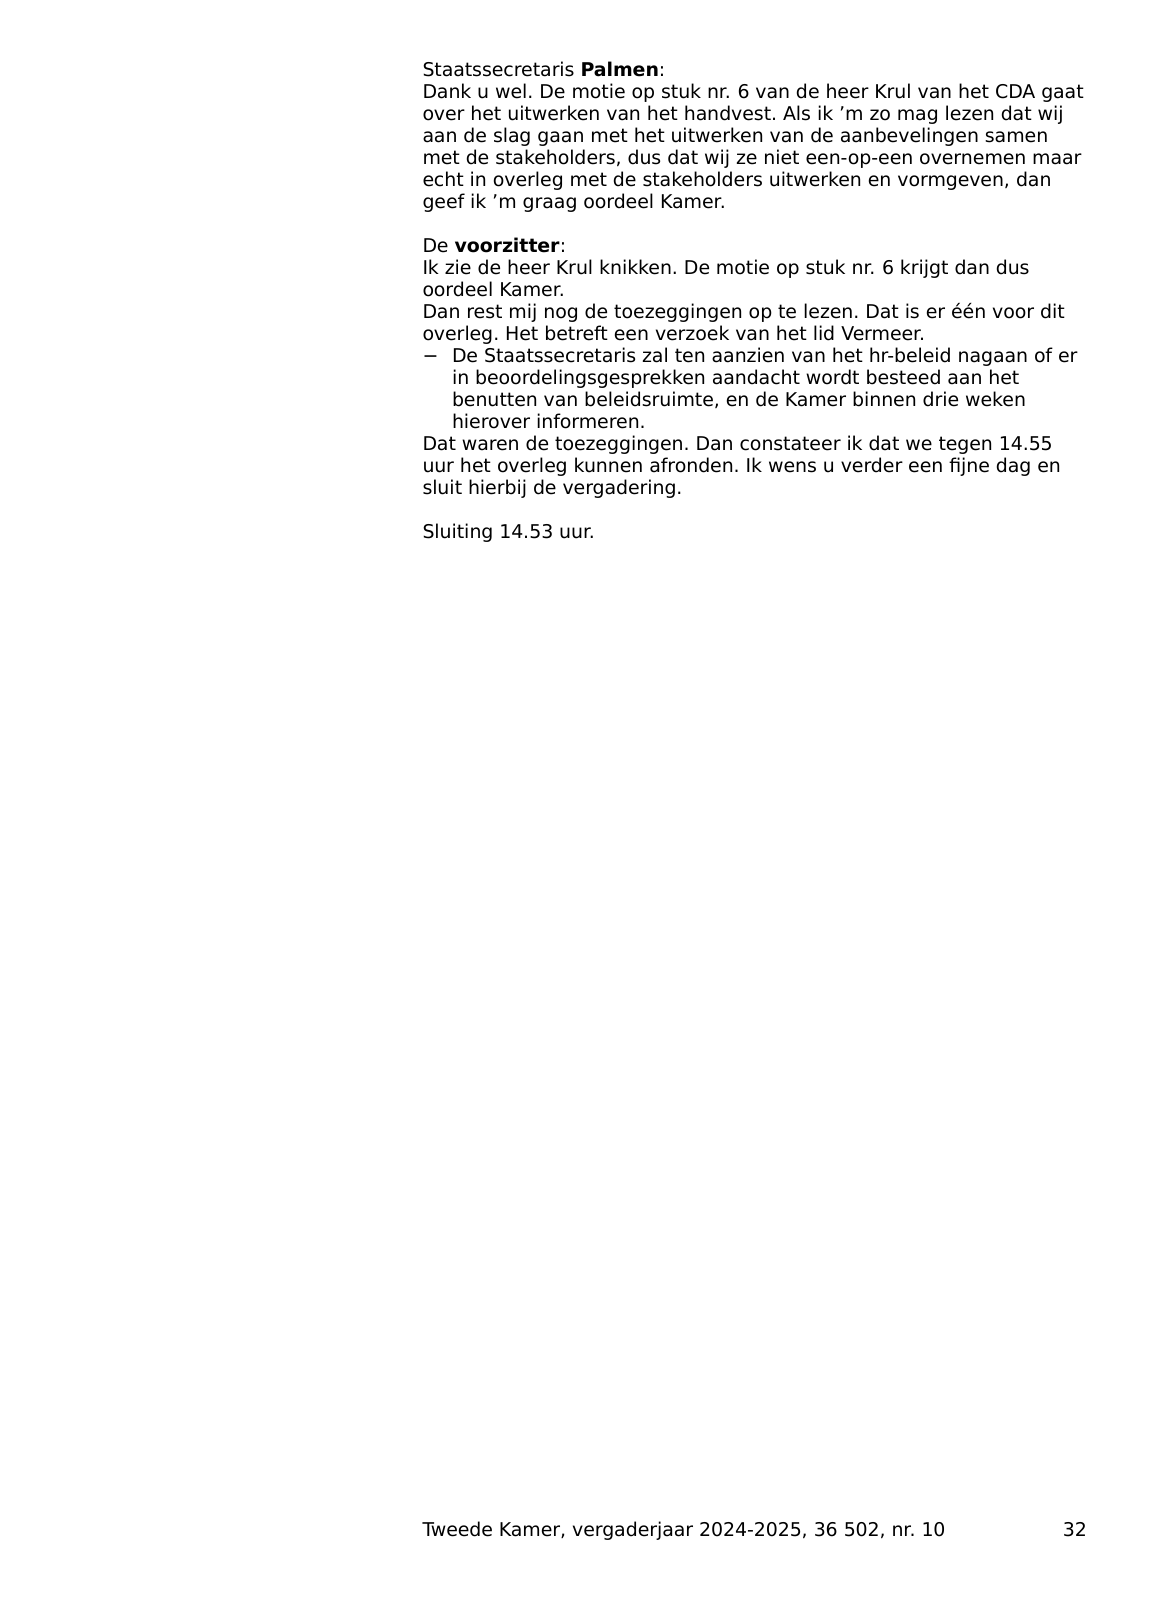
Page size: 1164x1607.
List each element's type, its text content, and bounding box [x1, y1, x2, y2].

text Sluiting 14.53 uur. [422, 521, 1087, 543]
text Dank u wel. De motie op stuk nr. 6 van de heer Krul van het CDA gaat over het uitwerken van het handvest. Als ik ’m zo mag lezen dat wij aan de slag gaan met het uitwerken van de aanbevelingen samen met de stakeholders, dus dat wij ze niet een-op-een overnemen maar echt in overleg met de stakeholders uitwerken en vormgeven, dan geef ik ’m graag oordeel Kamer. [422, 81, 1087, 213]
text De voorzitter: [422, 235, 1087, 257]
text Dat waren de toezeggingen. Dan constateer ik dat we tegen 14.55 uur het overleg kunnen afronden. Ik wens u verder een fijne dag en sluit hierbij de vergadering. [422, 433, 1087, 499]
text Dan rest mij nog de toezeggingen op te lezen. Dat is er één voor dit overleg. Het betreft een verzoek van het lid Vermeer. [422, 301, 1087, 345]
text − De Staatssecretaris zal ten aanzien van het hr-beleid nagaan of er in beoordelingsgesprekken aandacht wordt besteed aan het benutten van beleidsruimte, en de Kamer binnen drie weken hierover informeren. [422, 345, 1087, 433]
text Staatssecretaris Palmen: [422, 59, 1087, 81]
text Ik zie de heer Krul knikken. De motie op stuk nr. 6 krijgt dan dus oordeel Kamer. [422, 257, 1087, 301]
